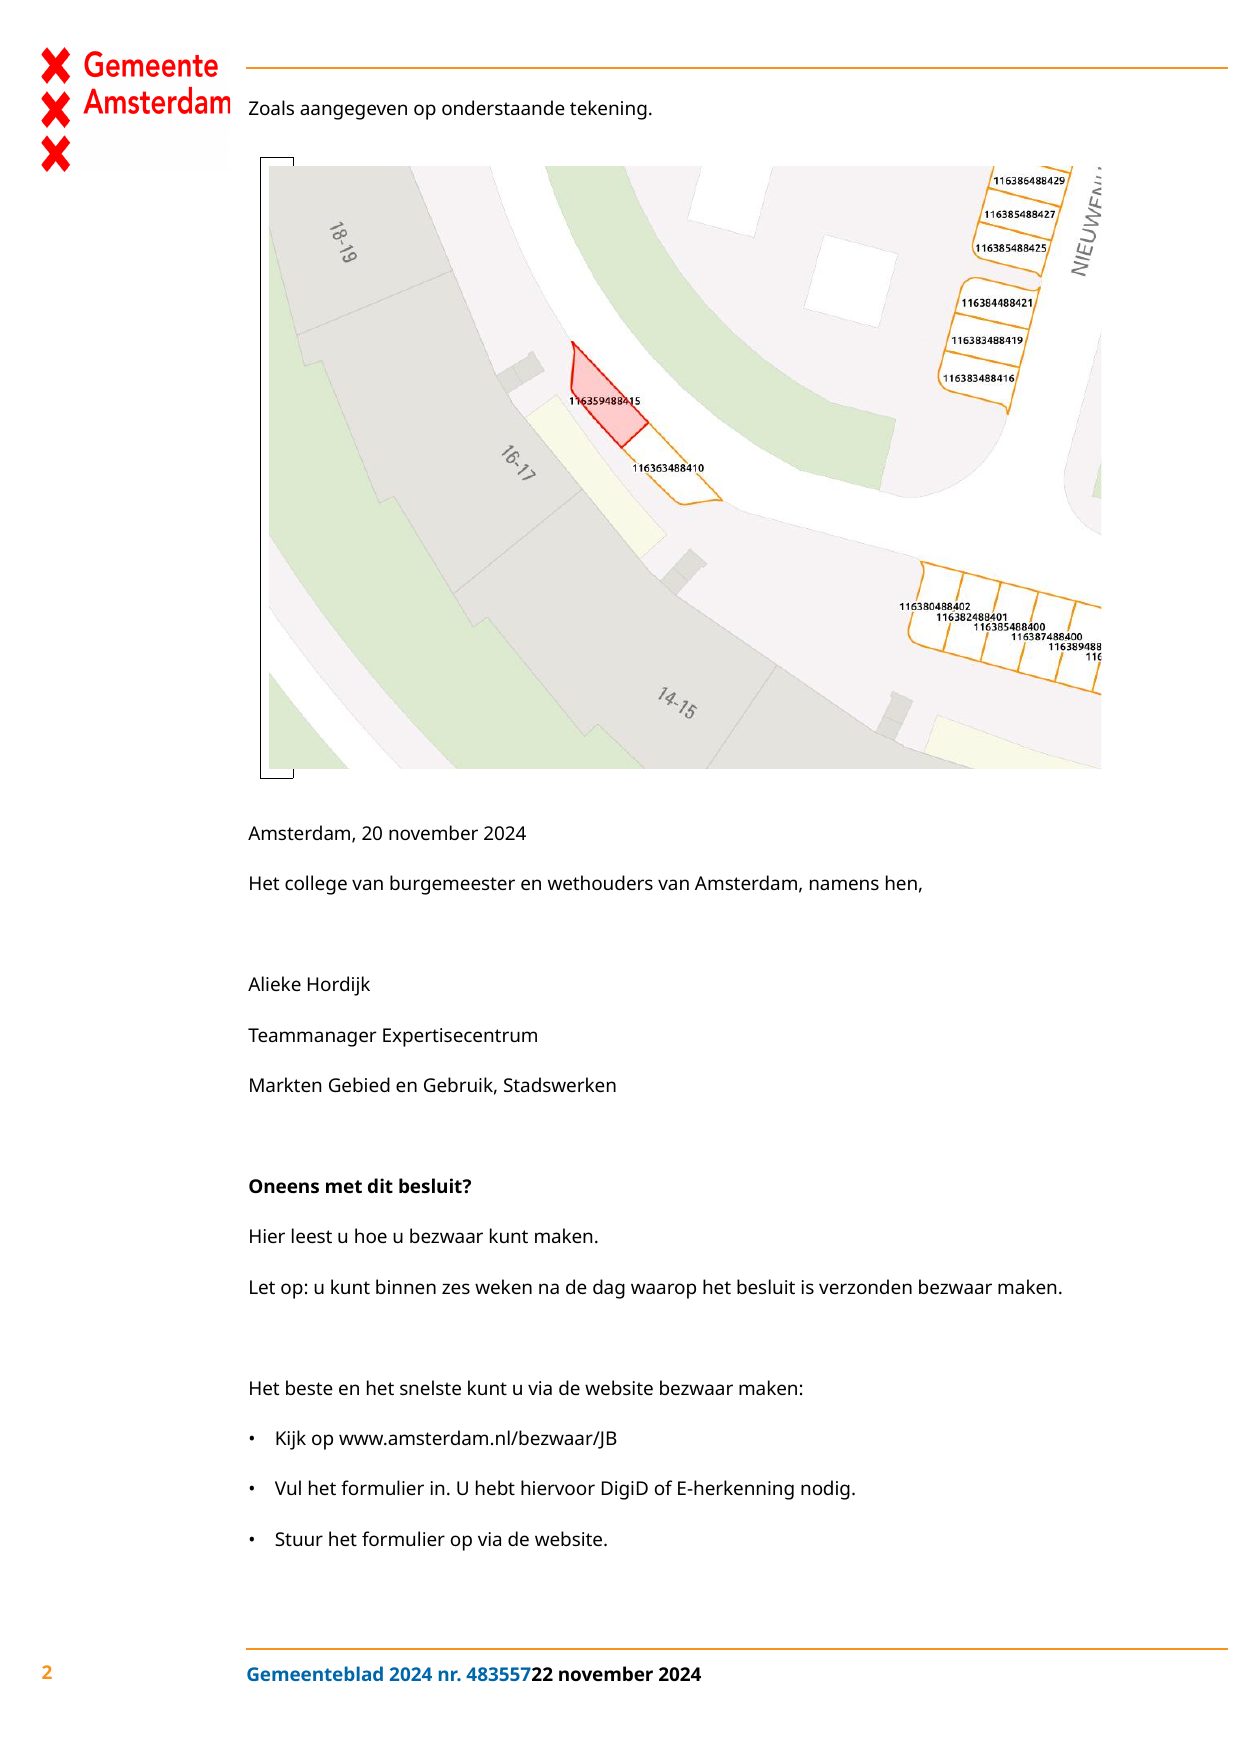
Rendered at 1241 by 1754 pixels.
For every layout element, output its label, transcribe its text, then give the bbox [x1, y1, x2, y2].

text Oneens met dit besluit? [248, 1173, 1152, 1199]
text Hier leest u hoe u bezwaar kunt maken. [248, 1223, 1152, 1249]
text Let op: u kunt binnen zes weken na de dag waarop het besluit is verzonden bezwaar maken. [248, 1274, 1152, 1299]
text Teammanager Expertisecentrum [248, 1022, 1152, 1047]
picture [41, 47, 231, 172]
text Zoals aangegeven op onderstaande tekening. [248, 95, 1152, 121]
picture [268, 166, 1102, 769]
text • Stuur het formulier op via de website. [248, 1526, 1152, 1552]
text Het beste en het snelste kunt u via de website bezwaar maken: [248, 1375, 1152, 1400]
text • Kijk op www.amsterdam.nl/bezwaar/JB [248, 1425, 1152, 1451]
text • Vul het formulier in. U hebt hiervoor DigiD of E-herkenning nodig. [248, 1476, 1152, 1501]
text Markten Gebied en Gebruik, Stadswerken [248, 1072, 1152, 1098]
text Het college van burgemeester en wethouders van Amsterdam, namens hen, [248, 871, 1152, 896]
text Alieke Hordijk [248, 971, 1152, 997]
text Amsterdam, 20 november 2024 [248, 820, 1152, 846]
